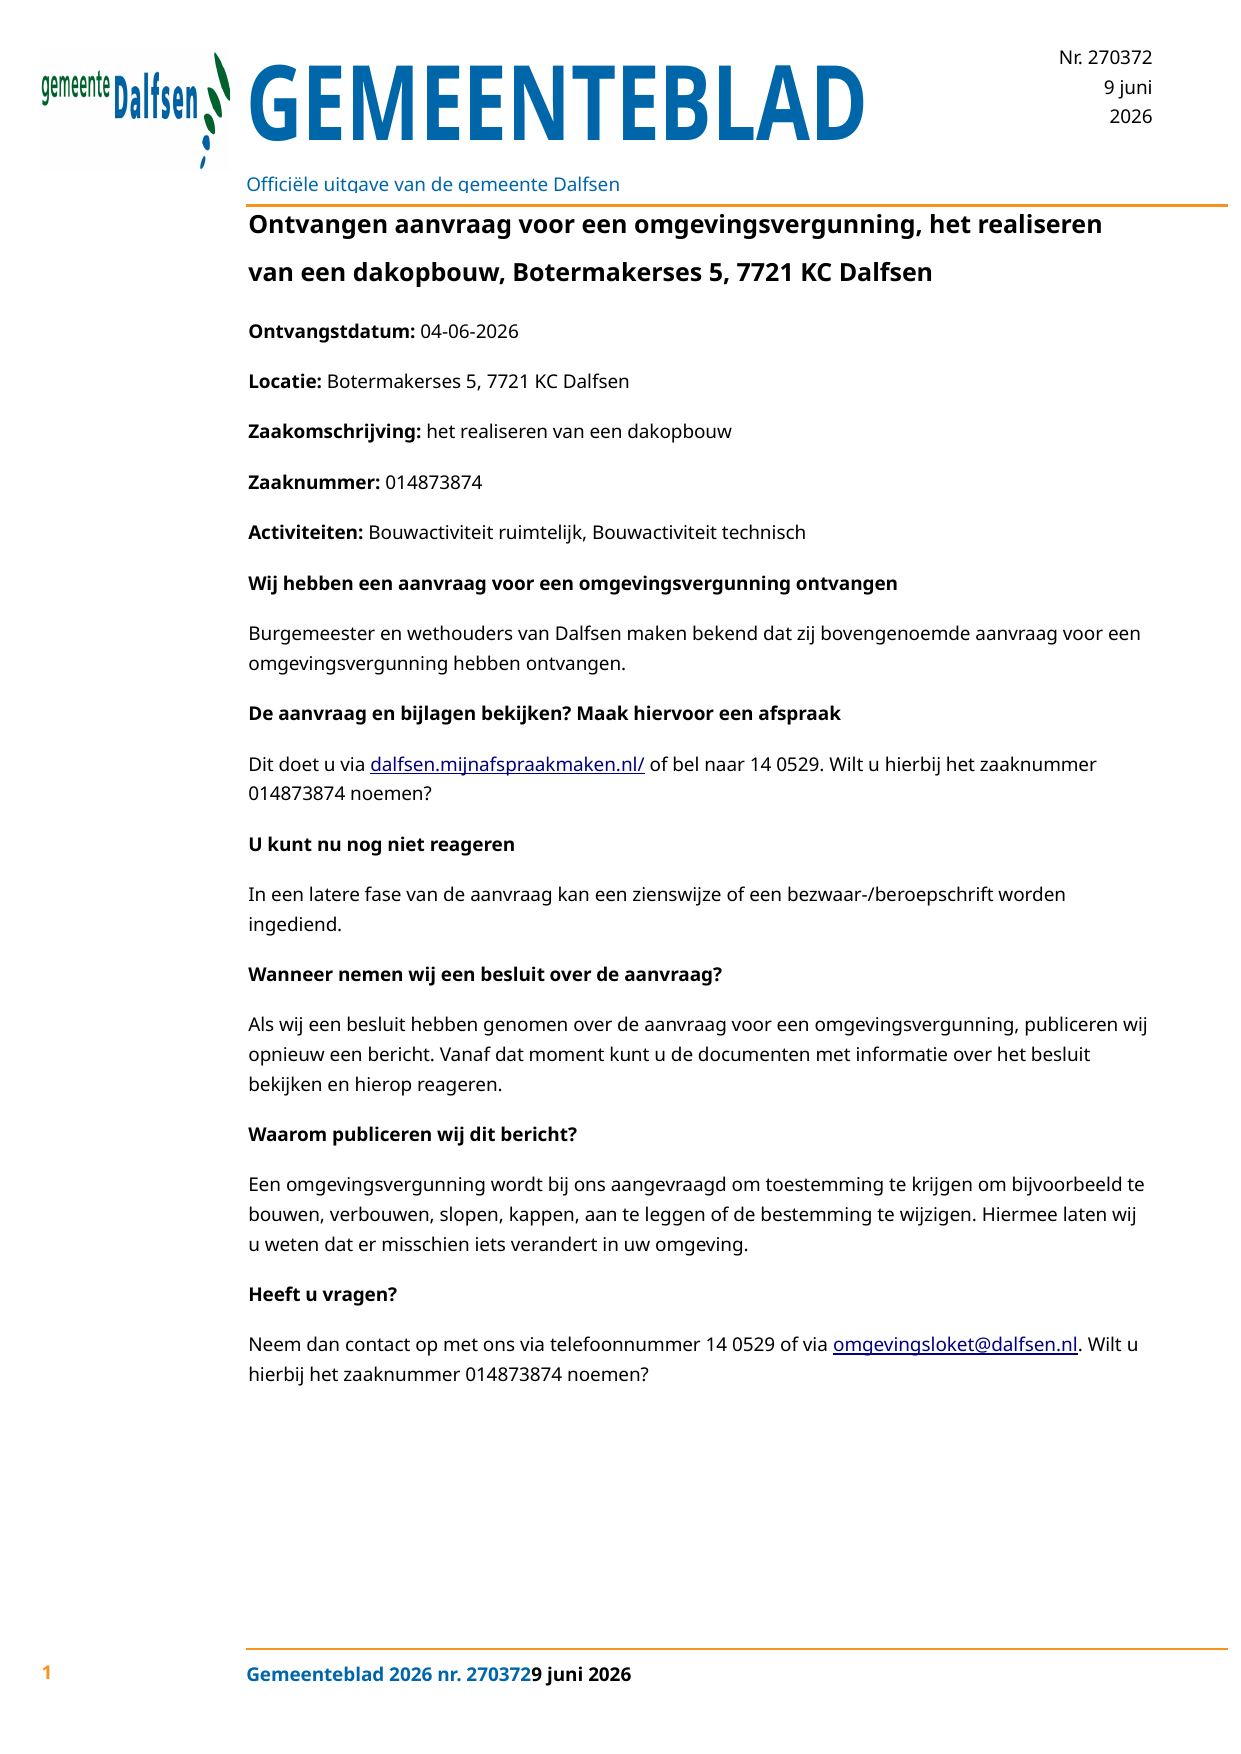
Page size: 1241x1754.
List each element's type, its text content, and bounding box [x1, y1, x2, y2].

text Activiteiten: Bouwactiviteit ruimtelijk, Bouwactiviteit technisch [248, 519, 1152, 545]
text Als wij een besluit hebben genomen over de aanvraag voor een omgevingsvergunning, publiceren wij opnieuw een bericht. Vanaf dat moment kunt u de documenten met informatie over het besluit bekijken en hierop reageren. [248, 1012, 1152, 1097]
text Wij hebben een aanvraag voor een omgevingsvergunning ontvangen [248, 570, 1152, 596]
text In een latere fase van de aanvraag kan een zienswijze of een bezwaar-/beroepschrift worden ingediend. [248, 881, 1152, 937]
text Heeft u vragen? [248, 1281, 1152, 1307]
text Locatie: Botermakerses 5, 7721 KC Dalfsen [248, 368, 1152, 394]
text Een omgevingsvergunning wordt bij ons aangevraagd om toestemming te krijgen om bijvoorbeeld te bouwen, verbouwen, slopen, kappen, aan te leggen of de bestemming te wijzigen. Hiermee laten wij u weten dat er misschien iets verandert in uw omgeving. [248, 1172, 1152, 1257]
text Wanneer nemen wij een besluit over de aanvraag? [248, 961, 1152, 987]
text Neem dan contact op met ons via telefoonnummer 14 0529 of via omgevingsloket@dalfsen.nl. Wilt u hierbij het zaaknummer 014873874 noemen? [248, 1332, 1152, 1387]
text Dit doet u via dalfsen.mijnafspraakmaken.nl/ of bel naar 14 0529. Wilt u hierbij het zaaknummer 014873874 noemen? [248, 751, 1152, 806]
text Ontvangstdatum: 04-06-2026 [248, 318, 1152, 344]
text Zaakomschrijving: het realiseren van een dakopbouw [248, 419, 1152, 444]
text Zaaknummer: 014873874 [248, 469, 1152, 495]
text Waarom publiceren wij dit bericht? [248, 1121, 1152, 1147]
text Burgemeester en wethouders van Dalfsen maken bekend dat zij bovengenoemde aanvraag voor een omgevingsvergunning hebben ontvangen. [248, 620, 1152, 676]
text Ontvangen aanvraag voor een omgevingsvergunning, het realiseren van een dakopbouw, Botermakerses 5, 7721 KC Dalfsen [248, 207, 1152, 288]
text U kunt nu nog niet reageren [248, 831, 1152, 857]
text De aanvraag en bijlagen bekijken? Maak hiervoor een afspraak [248, 700, 1152, 726]
picture [41, 47, 231, 172]
